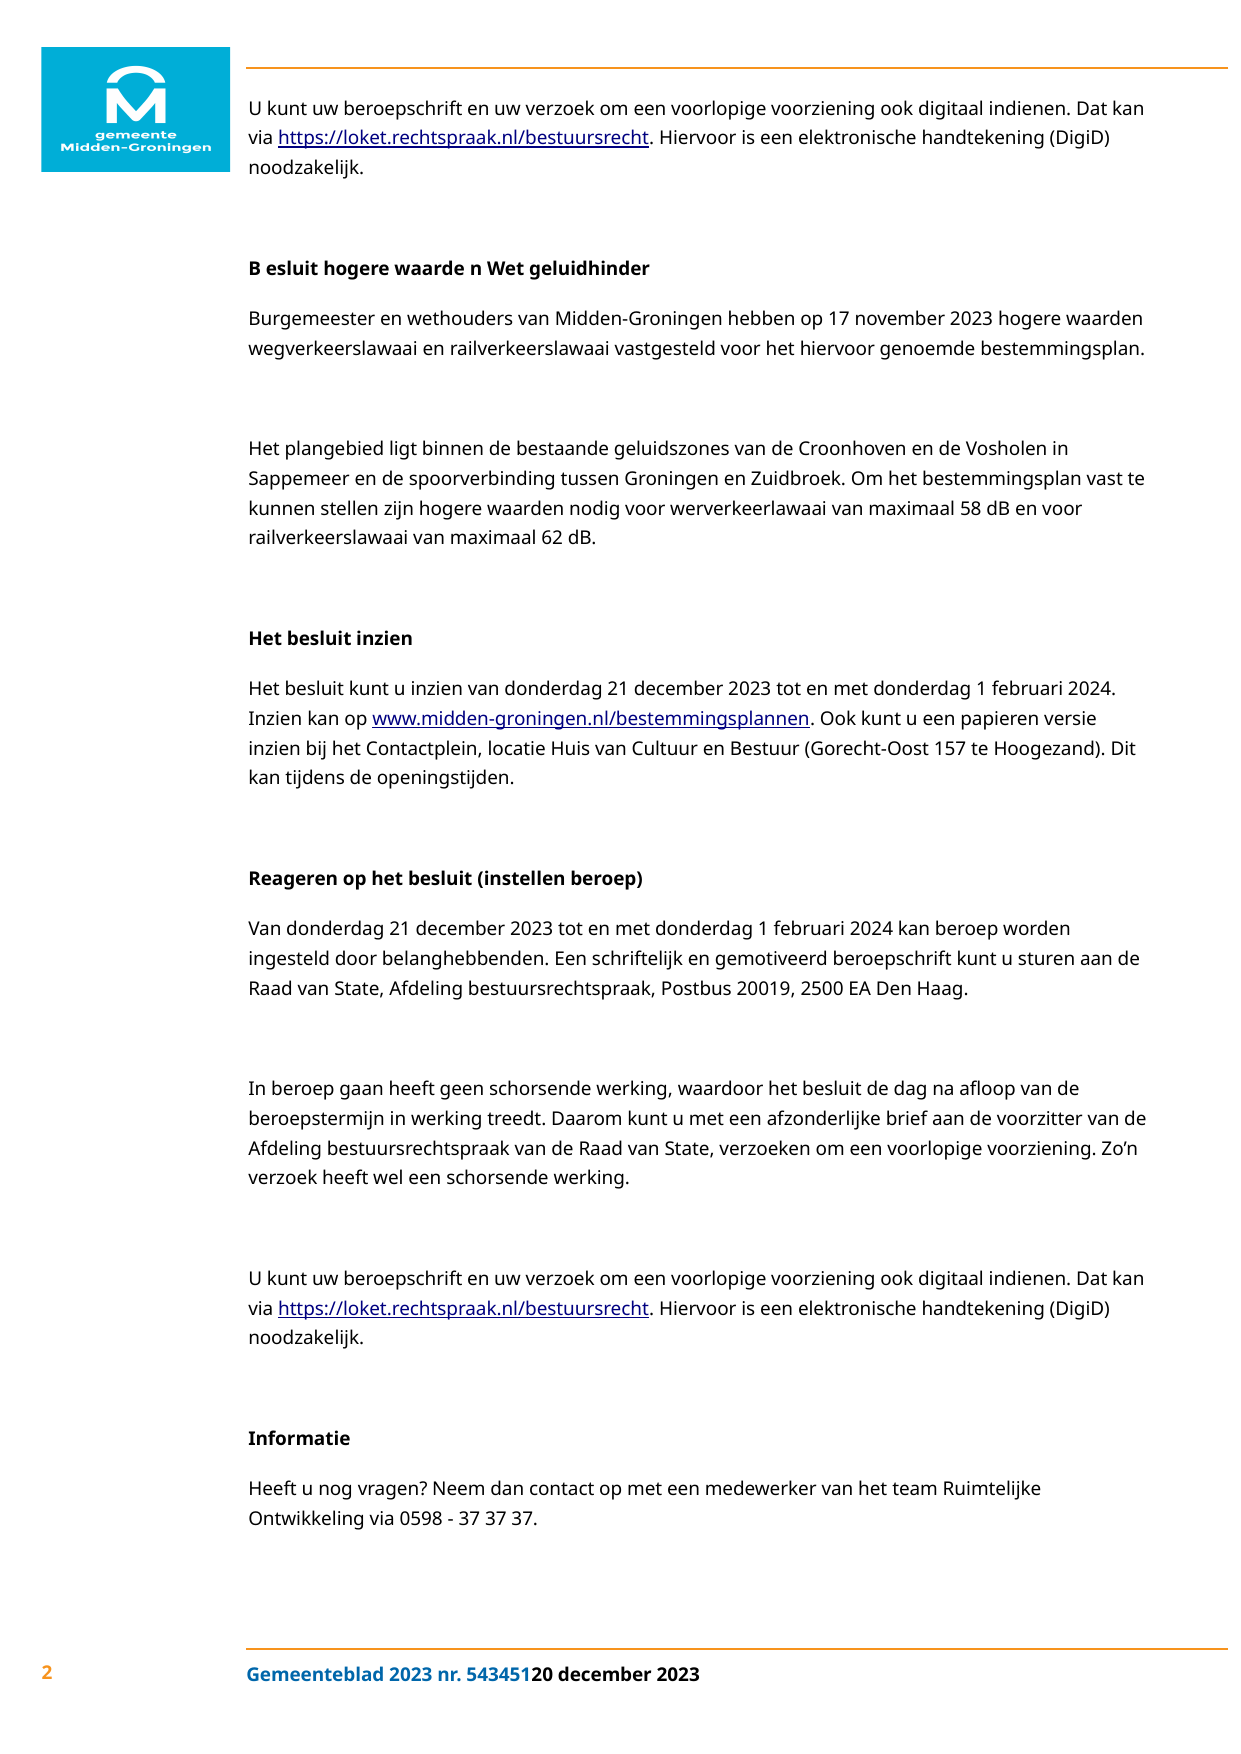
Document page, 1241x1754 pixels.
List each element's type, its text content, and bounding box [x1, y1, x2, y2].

text Van donderdag 21 december 2023 tot en met donderdag 1 februari 2024 kan beroep worden ingesteld door belanghebbenden. Een schriftelijk en gemotiveerd beroepschrift kunt u sturen aan de Raad van State, Afdeling bestuursrechtspraak, Postbus 20019, 2500 EA Den Haag. [248, 916, 1152, 1001]
text Het besluit inzien [248, 625, 1152, 651]
text Heeft u nog vragen? Neem dan contact op met een medewerker van het team Ruimtelijke Ontwikkeling via 0598 - 37 37 37. [248, 1476, 1152, 1531]
text U kunt uw beroepschrift en uw verzoek om een voorlopige voorziening ook digitaal indienen. Dat kan via https://loket.rechtspraak.nl/bestuursrecht. Hiervoor is een elektronische handtekening (DigiD) noodzakelijk. [248, 95, 1152, 180]
text Burgemeester en wethouders van Midden-Groningen hebben op 17 november 2023 hogere waarden wegverkeerslawaai en railverkeerslawaai vastgesteld voor het hiervoor genoemde bestemmingsplan. [248, 305, 1152, 361]
picture [184, 146, 190, 153]
text Reageren op het besluit (instellen beroep) [248, 865, 1152, 891]
text B esluit hogere waarde n Wet geluidhinder [248, 255, 1152, 281]
text Het plangebied ligt binnen de bestaande geluidszones van de Croonhoven en de Vosholen in Sappemeer en de spoorverbinding tussen Groningen en Zuidbroek. Om het bestemmingsplan vast te kunnen stellen zijn hogere waarden nodig voor werverkeerlawaai van maximaal 58 dB en voor railverkeerslawaai van maximaal 62 dB. [248, 436, 1152, 550]
picture [107, 89, 165, 122]
text Het besluit kunt u inzien van donderdag 21 december 2023 tot en met donderdag 1 februari 2024. Inzien kan op www.midden-groningen.nl/bestemmingsplannen. Ook kunt u een papieren versie inzien bij het Contactplein, locatie Huis van Cultuur en Bestuur (Gorecht-Oost 157 te Hoogezand). Dit kan tijdens de openingstijden. [248, 676, 1152, 790]
picture [108, 66, 164, 82]
text In beroep gaan heeft geen schorsende werking, waardoor het besluit de dag na afloop van de beroepstermijn in werking treedt. Daarom kunt u met een afzonderlijke brief aan de voorzitter van de Afdeling bestuursrechtspraak van de Raad van State, verzoeken om een voorlopige voorziening. Zo’n verzoek heeft wel een schorsende werking. [248, 1076, 1152, 1190]
text Informatie [248, 1425, 1152, 1451]
text U kunt uw beroepschrift en uw verzoek om een voorlopige voorziening ook digitaal indienen. Dat kan via https://loket.rechtspraak.nl/bestuursrecht. Hiervoor is een elektronische handtekening (DigiD) noodzakelijk. [248, 1265, 1152, 1350]
